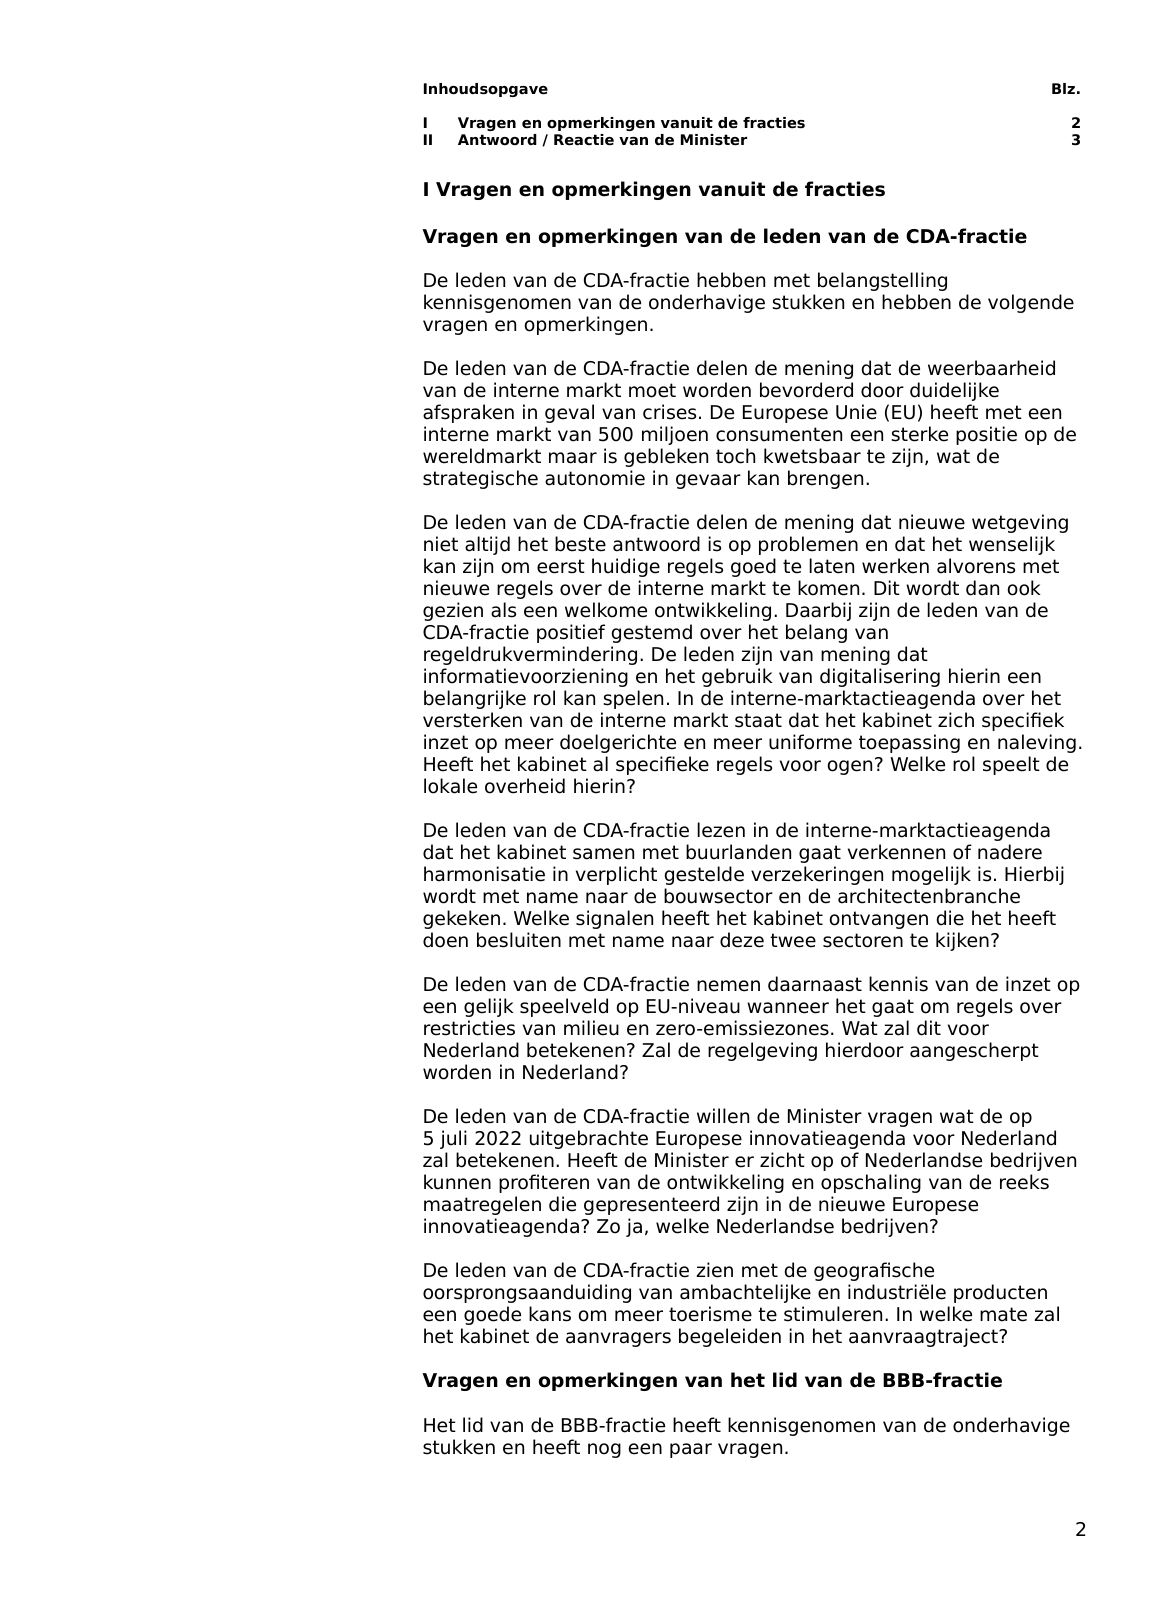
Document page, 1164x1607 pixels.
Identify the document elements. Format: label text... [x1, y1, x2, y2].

subtitle I Vragen en opmerkingen vanuit de fracties [422, 179, 1087, 201]
subtitle Vragen en opmerkingen van het lid van de BBB-fractie [422, 1370, 1087, 1392]
table_cell [452, 98, 1028, 115]
text De leden van de CDA-fractie lezen in de interne-marktactieagenda dat het kabinet samen met buurlanden gaat verkennen of nadere harmonisatie in verplicht gestelde verzekeringen mogelijk is. Hierbij wordt met name naar de bouwsector en de architectenbranche gekeken. Welke signalen heeft het kabinet ontvangen die het heeft doen besluiten met name naar deze twee sectoren te kijken? [422, 820, 1087, 952]
table_cell II [422, 132, 452, 149]
table_cell [1028, 98, 1087, 115]
text De leden van de CDA-fractie delen de mening dat nieuwe wetgeving niet altijd het beste antwoord is op problemen en dat het wenselijk kan zijn om eerst huidige regels goed te laten werken alvorens met nieuwe regels over de interne markt te komen. Dit wordt dan ook gezien als een welkome ontwikkeling. Daarbij zijn de leden van de CDA-fractie positief gestemd over het belang van regeldrukvermindering. De leden zijn van mening dat informatievoorziening en het gebruik van digitalisering hierin een belangrijke rol kan spelen. In de interne-marktactieagenda over het versterken van de interne markt staat dat het kabinet zich specifiek inzet op meer doelgerichte en meer uniforme toepassing en naleving. Heeft het kabinet al specifieke regels voor ogen? Welke rol speelt de lokale overheid hierin? [422, 512, 1087, 798]
table_cell I [422, 115, 452, 132]
table_header Blz. [1028, 81, 1087, 98]
text Het lid van de BBB-fractie heeft kennisgenomen van de onderhavige stukken en heeft nog een paar vragen. [422, 1414, 1087, 1458]
table_cell [422, 98, 452, 115]
table_cell Antwoord / Reactie van de Minister [452, 132, 1028, 149]
table_cell 3 [1028, 132, 1087, 149]
table_cell Vragen en opmerkingen vanuit de fracties [452, 115, 1028, 132]
text De leden van de CDA-fractie nemen daarnaast kennis van de inzet op een gelijk speelveld op EU-niveau wanneer het gaat om regels over restricties van milieu en zero-emissiezones. Wat zal dit voor Nederland betekenen? Zal de regelgeving hierdoor aangescherpt worden in Nederland? [422, 974, 1087, 1084]
subtitle Vragen en opmerkingen van de leden van de CDA-fractie [422, 226, 1087, 248]
table_header Inhoudsopgave [422, 81, 1028, 98]
text De leden van de CDA-fractie delen de mening dat de weerbaarheid van de interne markt moet worden bevorderd door duidelijke afspraken in geval van crises. De Europese Unie (EU) heeft met een interne markt van 500 miljoen consumenten een sterke positie op de wereldmarkt maar is gebleken toch kwetsbaar te zijn, wat de strategische autonomie in gevaar kan brengen. [422, 358, 1087, 490]
table_cell 2 [1028, 115, 1087, 132]
text De leden van de CDA-fractie zien met de geografische oorsprongsaanduiding van ambachtelijke en industriële producten een goede kans om meer toerisme te stimuleren. In welke mate zal het kabinet de aanvragers begeleiden in het aanvraagtraject? [422, 1260, 1087, 1348]
text De leden van de CDA-fractie hebben met belangstelling kennisgenomen van de onderhavige stukken en hebben de volgende vragen en opmerkingen. [422, 270, 1087, 336]
text De leden van de CDA-fractie willen de Minister vragen wat de op 5 juli 2022 uitgebrachte Europese innovatieagenda voor Nederland zal betekenen. Heeft de Minister er zicht op of Nederlandse bedrijven kunnen profiteren van de ontwikkeling en opschaling van de reeks maatregelen die gepresenteerd zijn in de nieuwe Europese innovatieagenda? Zo ja, welke Nederlandse bedrijven? [422, 1106, 1087, 1238]
